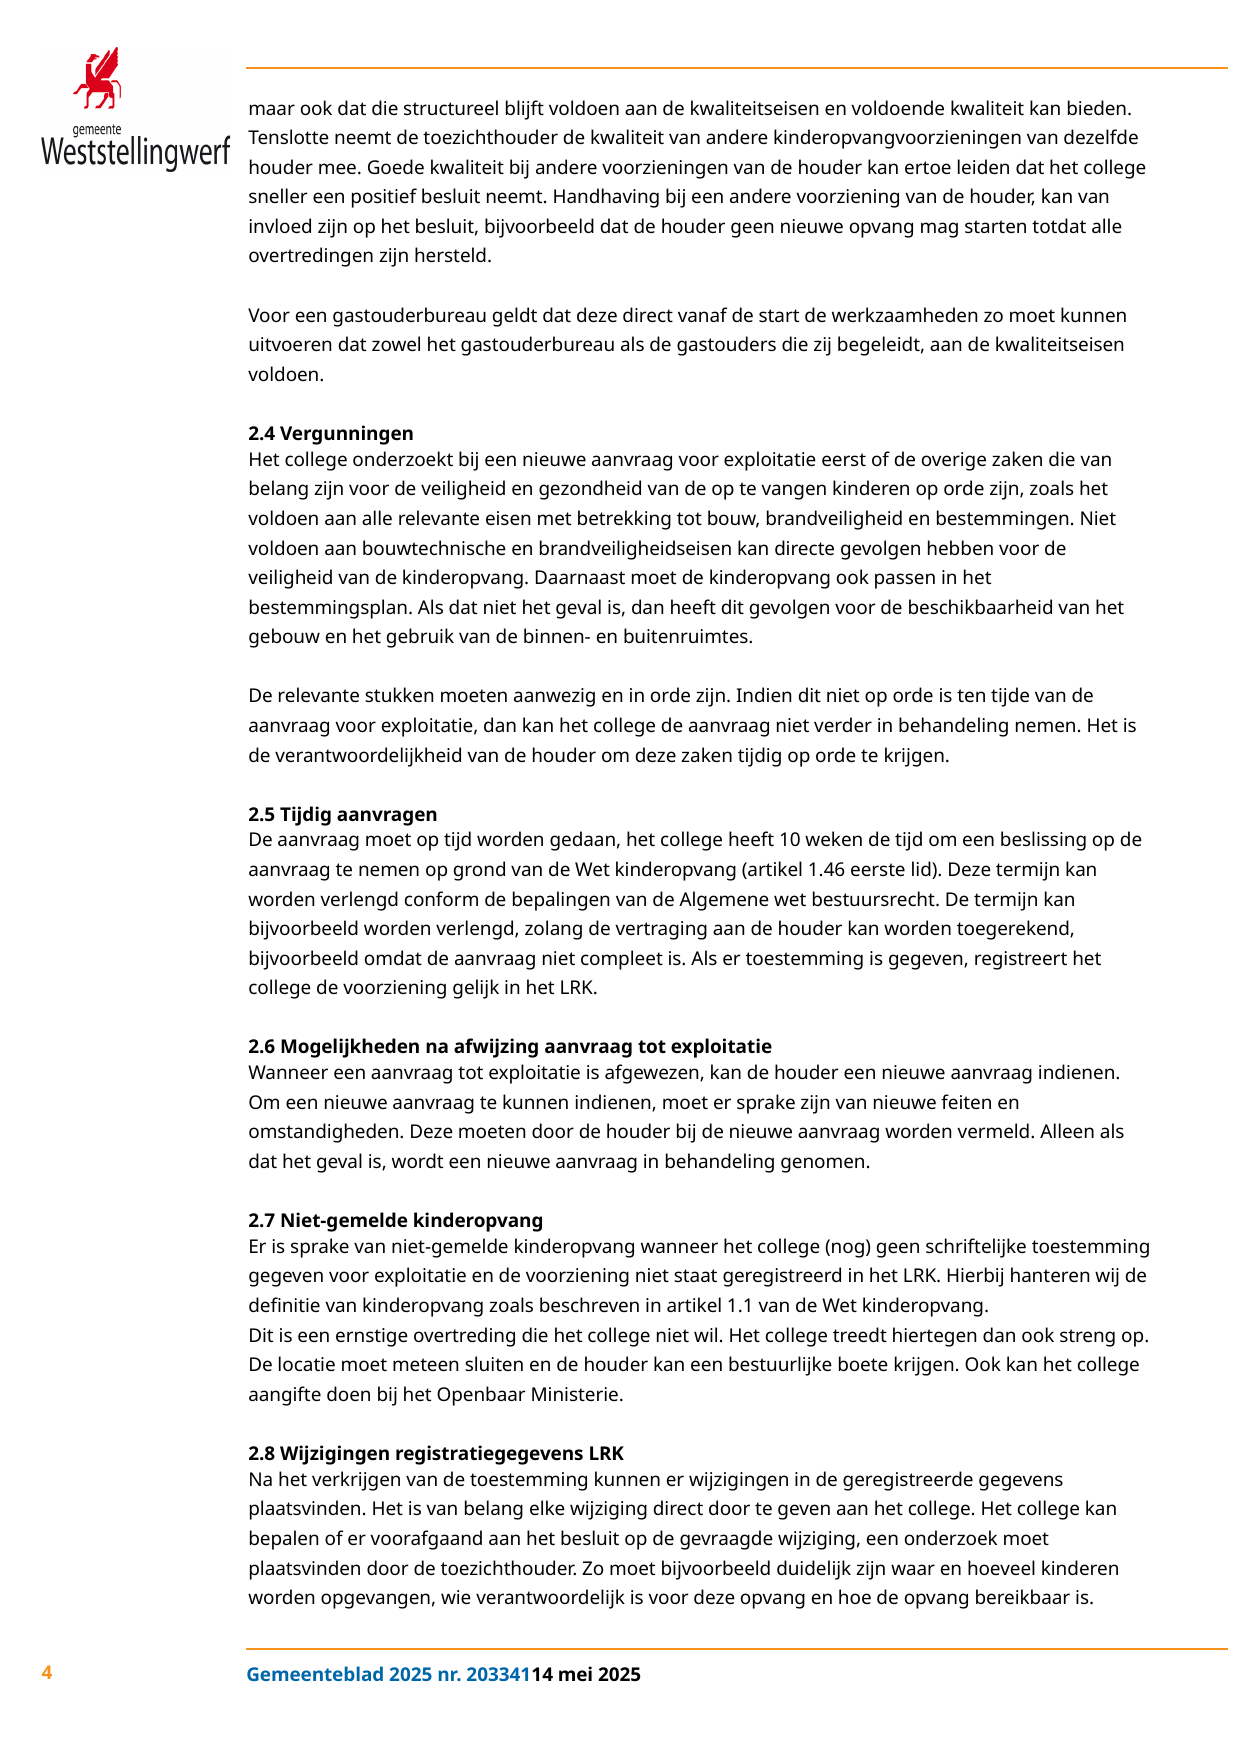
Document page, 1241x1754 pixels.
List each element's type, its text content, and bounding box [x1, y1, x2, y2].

text 2.8 Wijzigingen registratiegegevens LRK [248, 1440, 1152, 1466]
text 2.6 Mogelijkheden na afwijzing aanvraag tot exploitatie [248, 1034, 1152, 1059]
text Er is sprake van niet-gemelde kinderopvang wanneer het college (nog) geen schriftelijke toestemming gegeven voor exploitatie en de voorziening niet staat geregistreerd in het LRK. Hierbij hanteren wij de definitie van kinderopvang zoals beschreven in artikel 1.1 van de Wet kinderopvang. [248, 1233, 1152, 1318]
text 2.5 Tijdig aanvragen [248, 801, 1152, 827]
text Na het verkrijgen van de toestemming kunnen er wijzigingen in de geregistreerde gegevens plaatsvinden. Het is van belang elke wijziging direct door te geven aan het college. Het college kan bepalen of er voorafgaand aan het besluit op de gevraagde wijziging, een onderzoek moet plaatsvinden door de toezichthouder. Zo moet bijvoorbeeld duidelijk zijn waar en hoeveel kinderen worden opgevangen, wie verantwoordelijk is voor deze opvang en hoe de opvang bereikbaar is. [248, 1466, 1152, 1610]
text Voor een gastouderbureau geldt dat deze direct vanaf de start de werkzaamheden zo moet kunnen uitvoeren dat zowel het gastouderbureau als de gastouders die zij begeleidt, aan de kwaliteitseisen voldoen. [248, 302, 1152, 387]
text 2.7 Niet-gemelde kinderopvang [248, 1207, 1152, 1233]
text De aanvraag moet op tijd worden gedaan, het college heeft 10 weken de tijd om een beslissing op de aanvraag te nemen op grond van de Wet kinderopvang (artikel 1.46 eerste lid). Deze termijn kan worden verlengd conform de bepalingen van de Algemene wet bestuursrecht. De termijn kan bijvoorbeeld worden verlengd, zolang de vertraging aan de houder kan worden toegerekend, bijvoorbeeld omdat de aanvraag niet compleet is. Als er toestemming is gegeven, registreert het college de voorziening gelijk in het LRK. [248, 827, 1152, 1000]
text De relevante stukken moeten aanwezig en in orde zijn. Indien dit niet op orde is ten tijde van de aanvraag voor exploitatie, dan kan het college de aanvraag niet verder in behandeling nemen. Het is de verantwoordelijkheid van de houder om deze zaken tijdig op orde te krijgen. [248, 683, 1152, 767]
picture [41, 47, 231, 172]
text Wanneer een aanvraag tot exploitatie is afgewezen, kan de houder een nieuwe aanvraag indienen. Om een nieuwe aanvraag te kunnen indienen, moet er sprake zijn van nieuwe feiten en omstandigheden. Deze moeten door de houder bij de nieuwe aanvraag worden vermeld. Alleen als dat het geval is, wordt een nieuwe aanvraag in behandeling genomen. [248, 1059, 1152, 1174]
text Dit is een ernstige overtreding die het college niet wil. Het college treedt hiertegen dan ook streng op. De locatie moet meteen sluiten en de houder kan een bestuurlijke boete krijgen. Ook kan het college aangifte doen bij het Openbaar Ministerie. [248, 1322, 1152, 1407]
text maar ook dat die structureel blijft voldoen aan de kwaliteitseisen en voldoende kwaliteit kan bieden. Tenslotte neemt de toezichthouder de kwaliteit van andere kinderopvangvoorzieningen van dezelfde houder mee. Goede kwaliteit bij andere voorzieningen van de houder kan ertoe leiden dat het college sneller een positief besluit neemt. Handhaving bij een andere voorziening van de houder, kan van invloed zijn op het besluit, bijvoorbeeld dat de houder geen nieuwe opvang mag starten totdat alle overtredingen zijn hersteld. [248, 95, 1152, 268]
text 2.4 Vergunningen [248, 420, 1152, 446]
text Het college onderzoekt bij een nieuwe aanvraag voor exploitatie eerst of de overige zaken die van belang zijn voor de veiligheid en gezondheid van de op te vangen kinderen op orde zijn, zoals het voldoen aan alle relevante eisen met betrekking tot bouw, brandveiligheid en bestemmingen. Niet voldoen aan bouwtechnische en brandveiligheidseisen kan directe gevolgen hebben voor de veiligheid van de kinderopvang. Daarnaast moet de kinderopvang ook passen in het bestemmingsplan. Als dat niet het geval is, dan heeft dit gevolgen voor de beschikbaarheid van het gebouw en het gebruik van de binnen- en buitenruimtes. [248, 446, 1152, 649]
